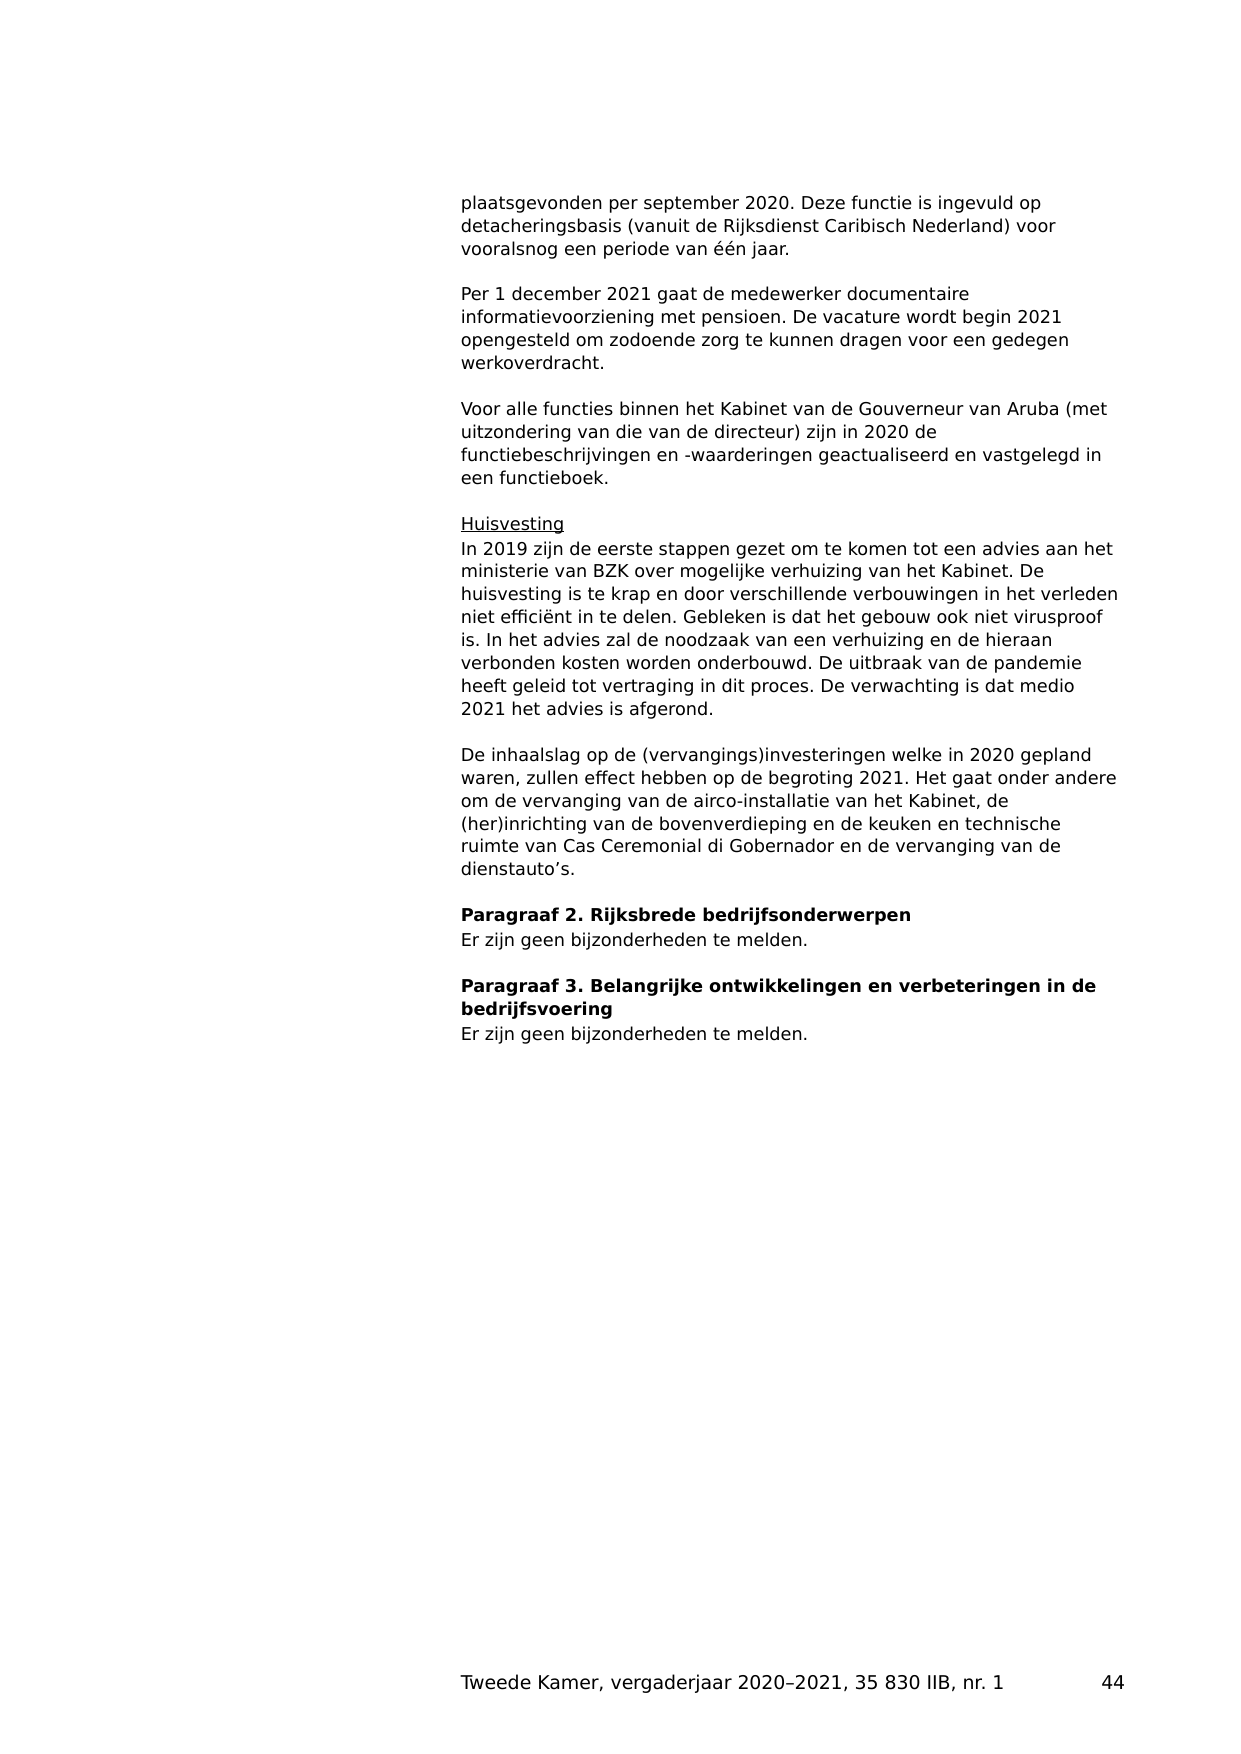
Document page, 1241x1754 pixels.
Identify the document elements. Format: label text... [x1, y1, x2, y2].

text In 2019 zijn de eerste stappen gezet om te komen tot een advies aan het ministerie van BZK over mogelijke verhuizing van het Kabinet. De huisvesting is te krap en door verschillende verbouwingen in het verleden niet efficiënt in te delen. Gebleken is dat het gebouw ook niet virusproof is. In het advies zal de noodzaak van een verhuizing en de hieraan verbonden kosten worden onderbouwd. De uitbraak van de pandemie heeft geleid tot vertraging in dit proces. De verwachting is dat medio 2021 het advies is afgerond. [461, 537, 1125, 720]
text Er zijn geen bijzonderheden te melden. [461, 928, 1125, 951]
text Per 1 december 2021 gaat de medewerker documentaire informatievoorziening met pensioen. De vacature wordt begin 2021 opengesteld om zodoende zorg te kunnen dragen voor een gedegen werkoverdracht. [461, 282, 1125, 374]
text De inhaalslag op de (vervangings)investeringen welke in 2020 gepland waren, zullen effect hebben op de begroting 2021. Het gaat onder andere om de vervanging van de airco-installatie van het Kabinet, de (her)inrichting van de bovenverdieping en de keuken en technische ruimte van Cas Ceremonial di Gobernador en de vervanging van de dienstauto’s. [461, 743, 1125, 880]
text plaatsgevonden per september 2020. Deze functie is ingevuld op detacheringsbasis (vanuit de Rijksdienst Caribisch Nederland) voor vooralsnog een periode van één jaar. [461, 191, 1125, 259]
text Er zijn geen bijzonderheden te melden. [461, 1022, 1125, 1045]
text Paragraaf 2. Rijksbrede bedrijfsonderwerpen [461, 903, 1125, 926]
text Voor alle functies binnen het Kabinet van de Gouverneur van Aruba (met uitzondering van die van de directeur) zijn in 2020 de functiebeschrijvingen en -waarderingen geactualiseerd en vastgelegd in een functieboek. [461, 397, 1125, 489]
text Huisvesting [461, 512, 1125, 534]
text Paragraaf 3. Belangrijke ontwikkelingen en verbeteringen in de bedrijfsvoering [461, 974, 1125, 1020]
